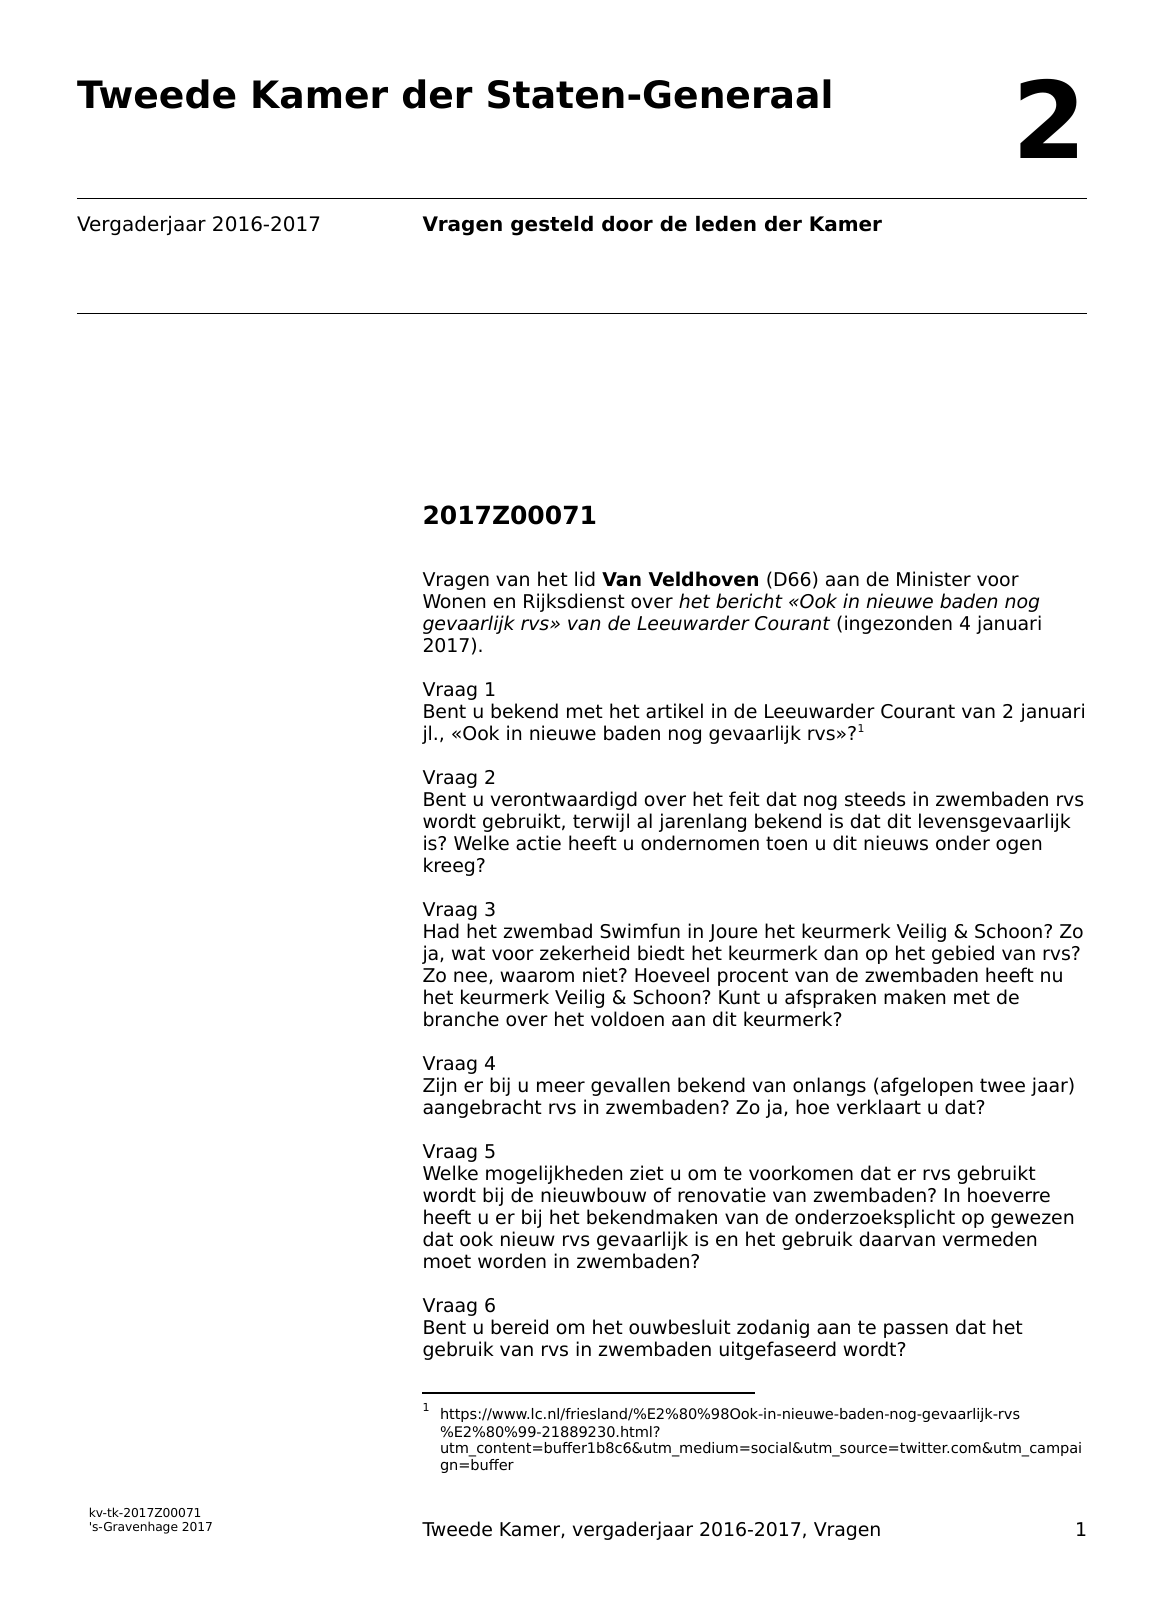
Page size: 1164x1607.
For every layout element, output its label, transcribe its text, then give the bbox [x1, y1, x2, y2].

table_header 2 [886, 59, 1087, 198]
text Vraag 2 [422, 767, 1087, 789]
text Bent u verontwaardigd over het feit dat nog steeds in zwembaden rvs wordt gebruikt, terwijl al jarenlang bekend is dat dit levensgevaarlijk is? Welke actie heeft u ondernomen toen u dit nieuws onder ogen kreeg? [422, 789, 1087, 877]
text Welke mogelijkheden ziet u om te voorkomen dat er rvs gebruikt wordt bij de nieuwbouw of renovatie van zwembaden? In hoeverre heeft u er bij het bekendmaken van de onderzoeksplicht op gewezen dat ook nieuw rvs gevaarlijk is en het gebruik daarvan vermeden moet worden in zwembaden? [422, 1163, 1087, 1273]
text Vraag 3 [422, 899, 1087, 921]
text Bent u bereid om het ouwbesluit zodanig aan te passen dat het gebruik van rvs in zwembaden uitgefaseerd wordt? [422, 1317, 1087, 1361]
text Vragen van het lid Van Veldhoven (D66) aan de Minister voor Wonen en Rijksdienst over het bericht «Ook in nieuwe baden nog gevaarlijk rvs» van de Leeuwarder Courant (ingezonden 4 januari 2017). [422, 569, 1087, 657]
text Vraag 5 [422, 1141, 1087, 1163]
text 's-Gravenhage 2017 [88, 1520, 323, 1534]
table_header Tweede Kamer der Staten-Generaal [77, 59, 886, 198]
text Vraag 4 [422, 1053, 1087, 1075]
text Had het zwembad Swimfun in Joure het keurmerk Veilig & Schoon? Zo ja, wat voor zekerheid biedt het keurmerk dan op het gebied van rvs? Zo nee, waarom niet? Hoeveel procent van de zwembaden heeft nu het keurmerk Veilig & Schoon? Kunt u afspraken maken met de branche over het voldoen aan dit keurmerk? [422, 921, 1087, 1031]
text Zijn er bij u meer gevallen bekend van onlangs (afgelopen twee jaar) aangebracht rvs in zwembaden? Zo ja, hoe verklaart u dat? [422, 1075, 1087, 1119]
text Bent u bekend met het artikel in de Leeuwarder Courant van 2 januari jl., «Ook in nieuwe baden nog gevaarlijk rvs»? [422, 701, 1087, 745]
table_cell Vragen gesteld door de leden der Kamer [422, 199, 1087, 313]
text kv-tk-2017Z00071 [88, 1506, 323, 1520]
text Vraag 6 [422, 1295, 1087, 1317]
text https://www.lc.nl/friesland/%E2%80%98Ook-in-nieuwe-baden-nog-gevaarlijk-rvs%E2%80%99-21889230.html?utm_content=buffer1b8c6&utm_medium=social&utm_source=twitter.com&utm_campaign=buffer [422, 1402, 1087, 1474]
text 2017Z00071 [422, 501, 1087, 531]
text Vraag 1 [422, 679, 1087, 701]
table_cell Vergaderjaar 2016-2017 [77, 199, 422, 313]
